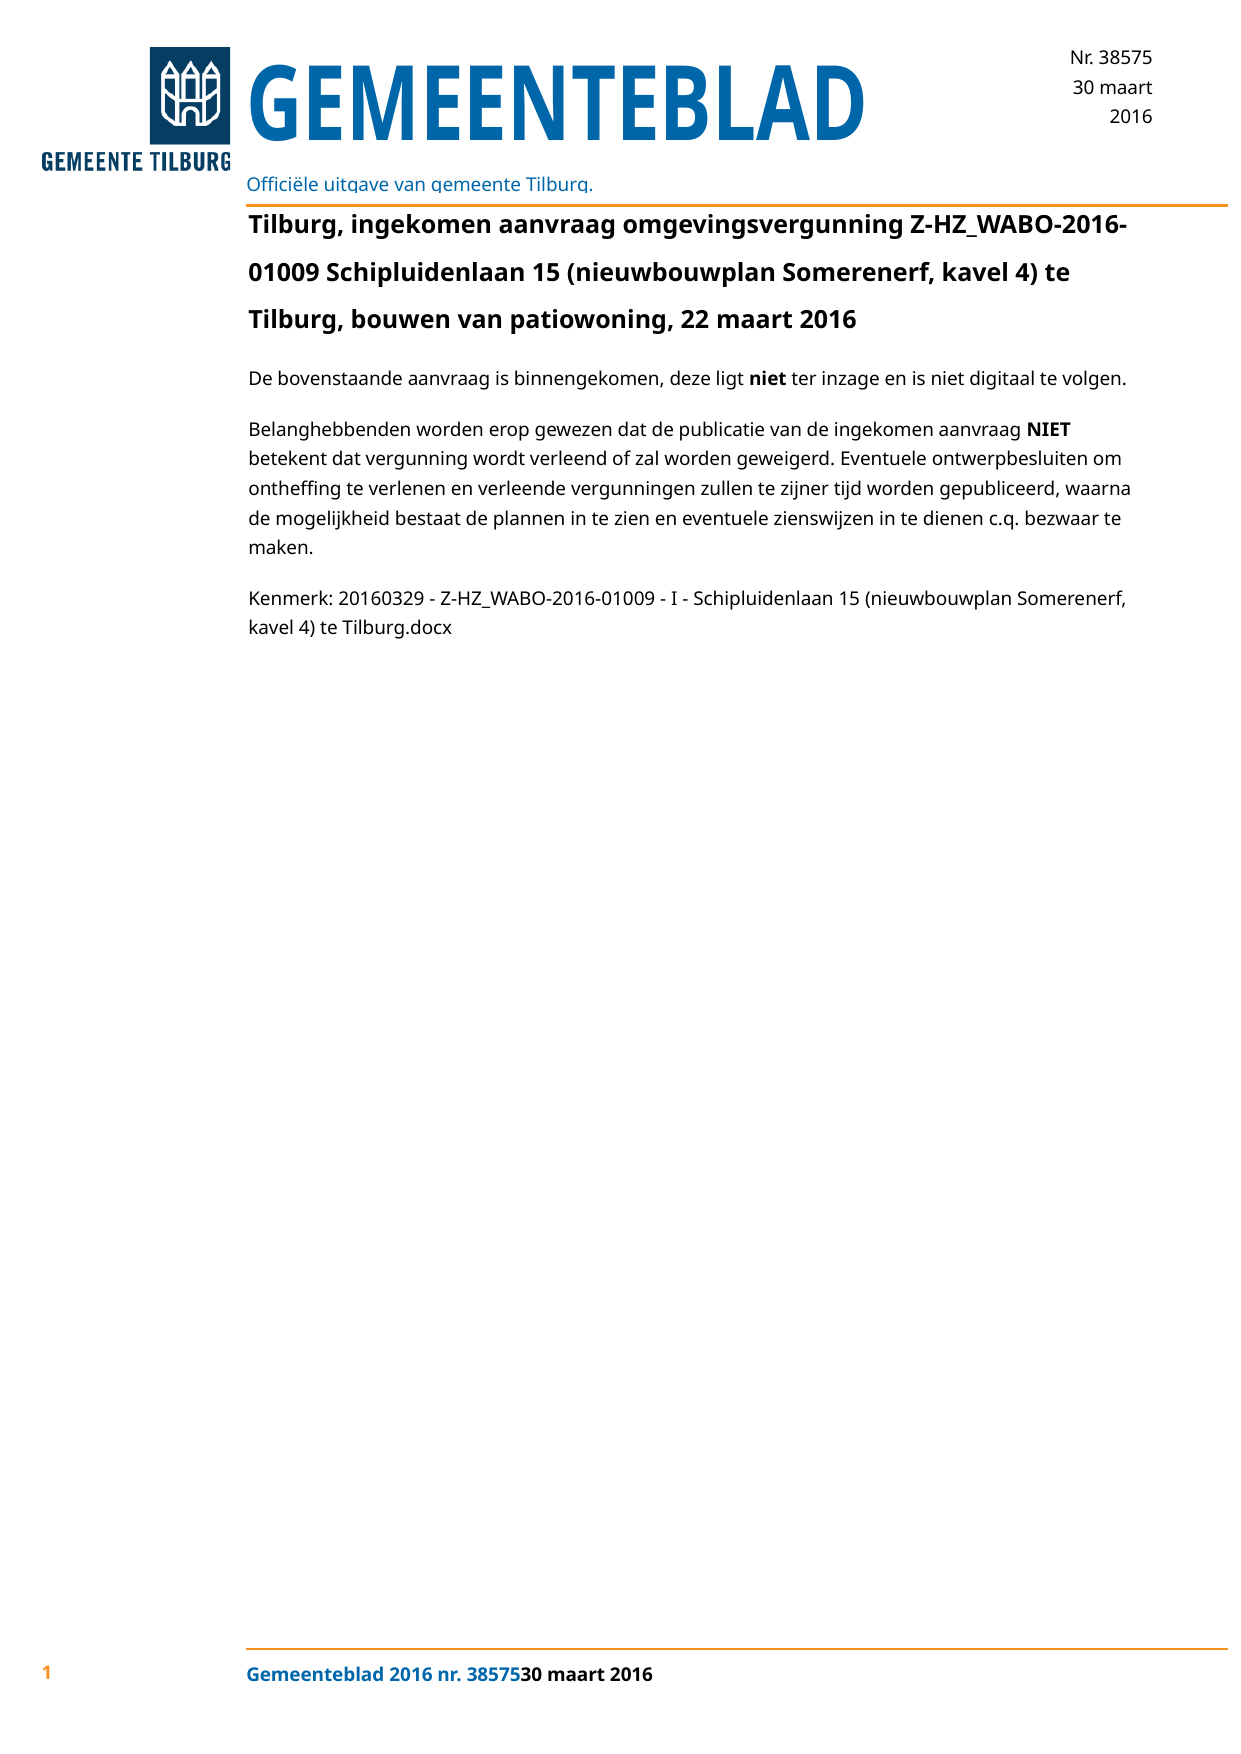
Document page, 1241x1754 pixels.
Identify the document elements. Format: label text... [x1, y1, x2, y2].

text Belanghebbenden worden erop gewezen dat de publicatie van de ingekomen aanvraag NIET betekent dat vergunning wordt verleend of zal worden geweigerd. Eventuele ontwerpbesluiten om ontheffing te verlenen en verleende vergunningen zullen te zijner tijd worden gepubliceerd, waarna de mogelijkheid bestaat de plannen in te zien en eventuele zienswijzen in te dienen c.q. bezwaar te maken. [248, 416, 1152, 560]
text Kenmerk: 20160329 - Z-HZ_WABO-2016-01009 - I - Schipluidenlaan 15 (nieuwbouwplan Somerenerf, kavel 4) te Tilburg.docx [248, 585, 1152, 640]
picture [41, 47, 231, 172]
text Tilburg, ingekomen aanvraag omgevingsvergunning Z-HZ_WABO-2016-01009 Schipluidenlaan 15 (nieuwbouwplan Somerenerf, kavel 4) te Tilburg, bouwen van patiowoning, 22 maart 2016 [248, 207, 1152, 336]
text De bovenstaande aanvraag is binnengekomen, deze ligt niet ter inzage en is niet digitaal te volgen. [248, 366, 1152, 391]
